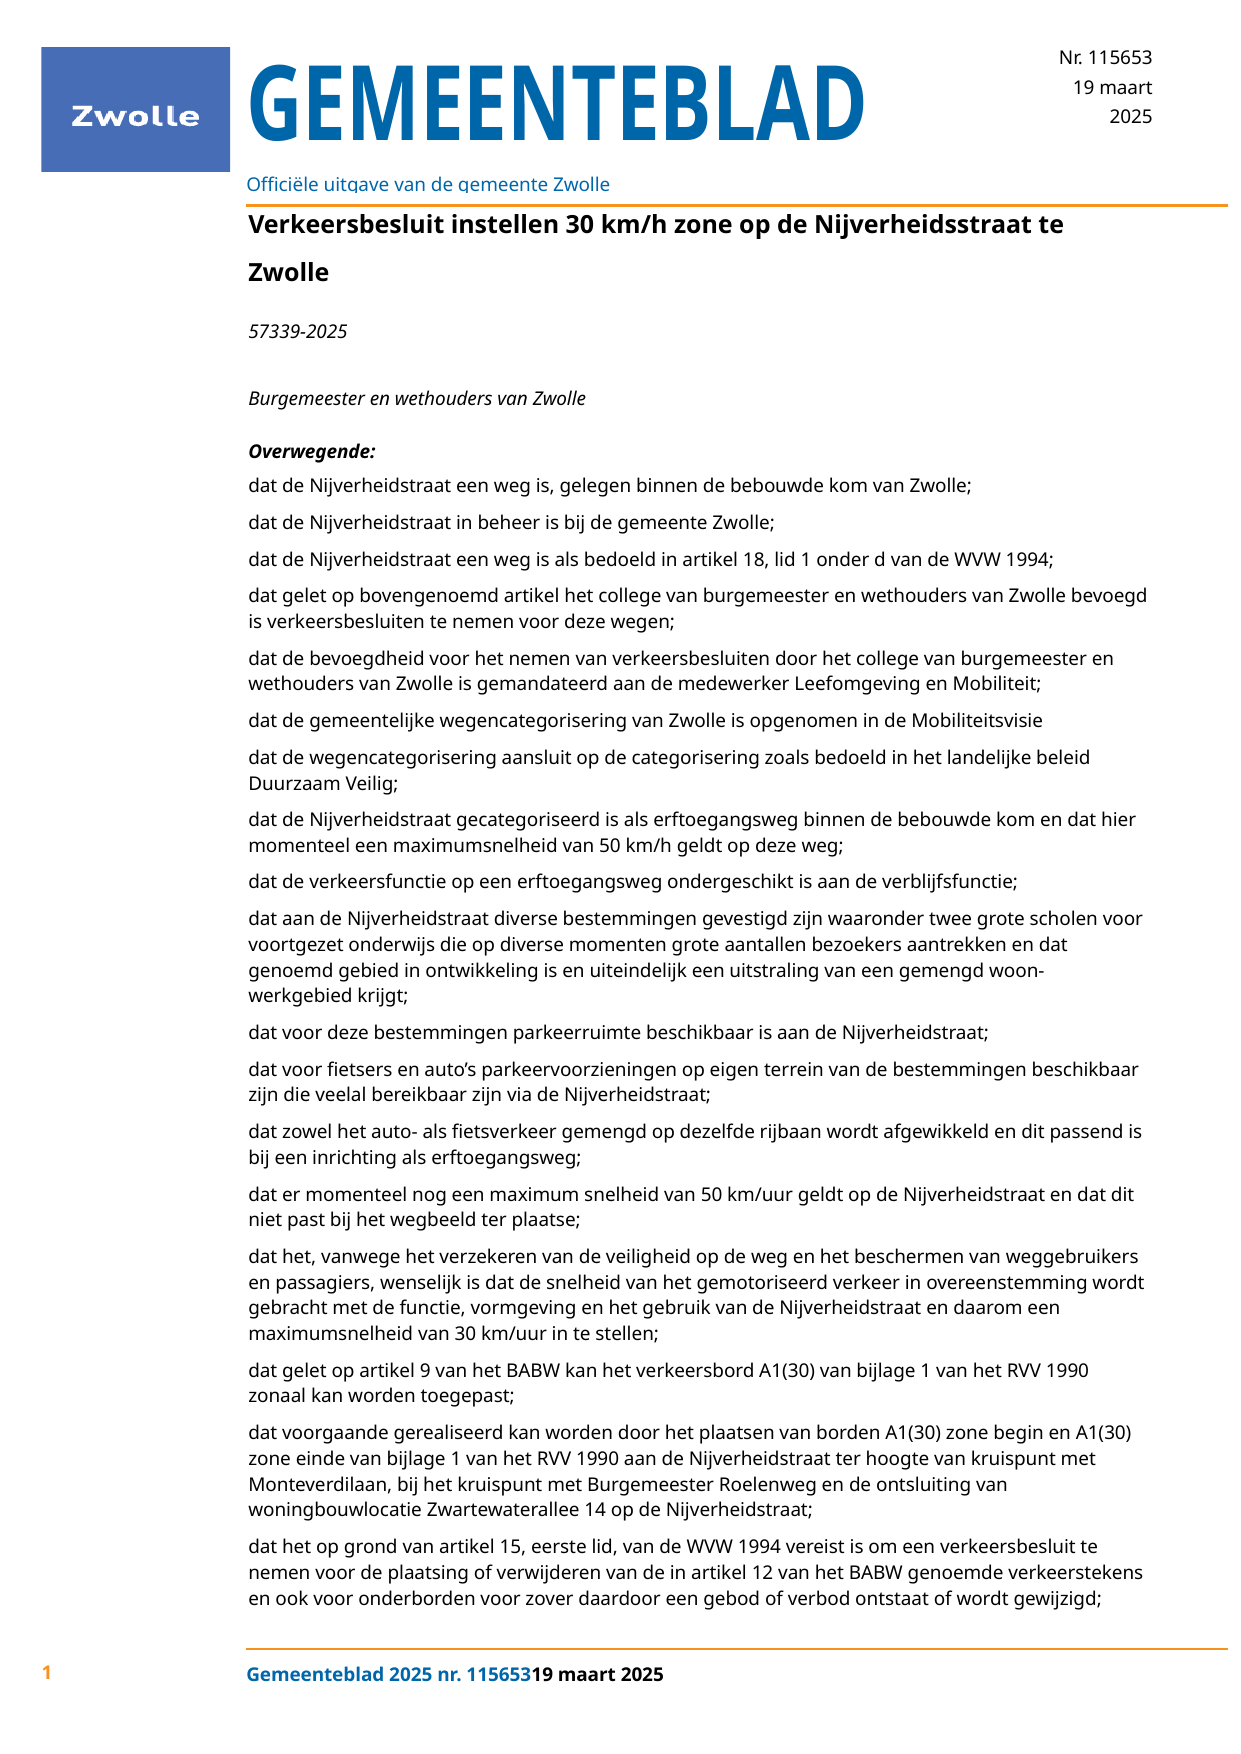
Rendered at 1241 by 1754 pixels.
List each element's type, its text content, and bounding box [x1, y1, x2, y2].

text 57339-2025 [248, 318, 1152, 344]
text dat voor fietsers en auto’s parkeervoorzieningen op eigen terrein van de bestemmingen beschikbaar zijn die veelal bereikbaar zijn via de Nijverheidstraat; [248, 1056, 1152, 1107]
text dat de bevoegdheid voor het nemen van verkeersbesluiten door het college van burgemeester en wethouders van Zwolle is gemandateerd aan de medewerker Leefomgeving en Mobiliteit; [248, 645, 1152, 696]
text dat de Nijverheidstraat in beheer is bij de gemeente Zwolle; [248, 509, 1152, 535]
text dat zowel het auto- als fietsverkeer gemengd op dezelfde rijbaan wordt afgewikkeld en dit passend is bij een inrichting als erftoegangsweg; [248, 1118, 1152, 1170]
text dat gelet op bovengenoemd artikel het college van burgemeester en wethouders van Zwolle bevoegd is verkeersbesluiten te nemen voor deze wegen; [248, 582, 1152, 634]
text dat voorgaande gerealiseerd kan worden door het plaatsen van borden A1(30) zone begin en A1(30) zone einde van bijlage 1 van het RVV 1990 aan de Nijverheidstraat ter hoogte van kruispunt met Monteverdilaan, bij het kruispunt met Burgemeester Roelenweg en de ontsluiting van woningbouwlocatie Zwartewaterallee 14 op de Nijverheidstraat; [248, 1419, 1152, 1522]
picture [41, 47, 231, 172]
text dat de verkeersfunctie op een erftoegangsweg ondergeschikt is aan de verblijfsfunctie; [248, 869, 1152, 894]
text Verkeersbesluit instellen 30 km/h zone op de Nijverheidsstraat te Zwolle [248, 207, 1152, 288]
text dat het op grond van artikel 15, eerste lid, van de WVW 1994 vereist is om een verkeersbesluit te nemen voor de plaatsing of verwijderen van de in artikel 12 van het BABW genoemde verkeerstekens en ook voor onderborden voor zover daardoor een gebod of verbod ontstaat of wordt gewijzigd; [248, 1533, 1152, 1610]
text dat gelet op artikel 9 van het BABW kan het verkeersbord A1(30) van bijlage 1 van het RVV 1990 zonaal kan worden toegepast; [248, 1357, 1152, 1408]
text Burgemeester en wethouders van Zwolle [248, 386, 1152, 411]
text dat er momenteel nog een maximum snelheid van 50 km/uur geldt op de Nijverheidstraat en dat dit niet past bij het wegbeeld ter plaatse; [248, 1181, 1152, 1232]
text dat de wegencategorisering aansluit op de categorisering zoals bedoeld in het landelijke beleid Duurzaam Veilig; [248, 744, 1152, 795]
text dat de Nijverheidstraat gecategoriseerd is als erftoegangsweg binnen de bebouwde kom en dat hier momenteel een maximumsnelheid van 50 km/h geldt op deze weg; [248, 806, 1152, 858]
text dat de Nijverheidstraat een weg is, gelegen binnen de bebouwde kom van Zwolle; [248, 472, 1152, 498]
text dat voor deze bestemmingen parkeerruimte beschikbaar is aan de Nijverheidstraat; [248, 1019, 1152, 1045]
text Overwegende: [248, 438, 1152, 464]
text dat de gemeentelijke wegencategorisering van Zwolle is opgenomen in de Mobiliteitsvisie [248, 707, 1152, 733]
text dat aan de Nijverheidstraat diverse bestemmingen gevestigd zijn waaronder twee grote scholen voor voortgezet onderwijs die op diverse momenten grote aantallen bezoekers aantrekken en dat genoemd gebied in ontwikkeling is en uiteindelijk een uitstraling van een gemengd woon- werkgebied krijgt; [248, 905, 1152, 1008]
text dat het, vanwege het verzekeren van de veiligheid op de weg en het beschermen van weggebruikers en passagiers, wenselijk is dat de snelheid van het gemotoriseerd verkeer in overeenstemming wordt gebracht met de functie, vormgeving en het gebruik van de Nijverheidstraat en daarom een maximumsnelheid van 30 km/uur in te stellen; [248, 1243, 1152, 1346]
text dat de Nijverheidstraat een weg is als bedoeld in artikel 18, lid 1 onder d van de WVW 1994; [248, 546, 1152, 572]
